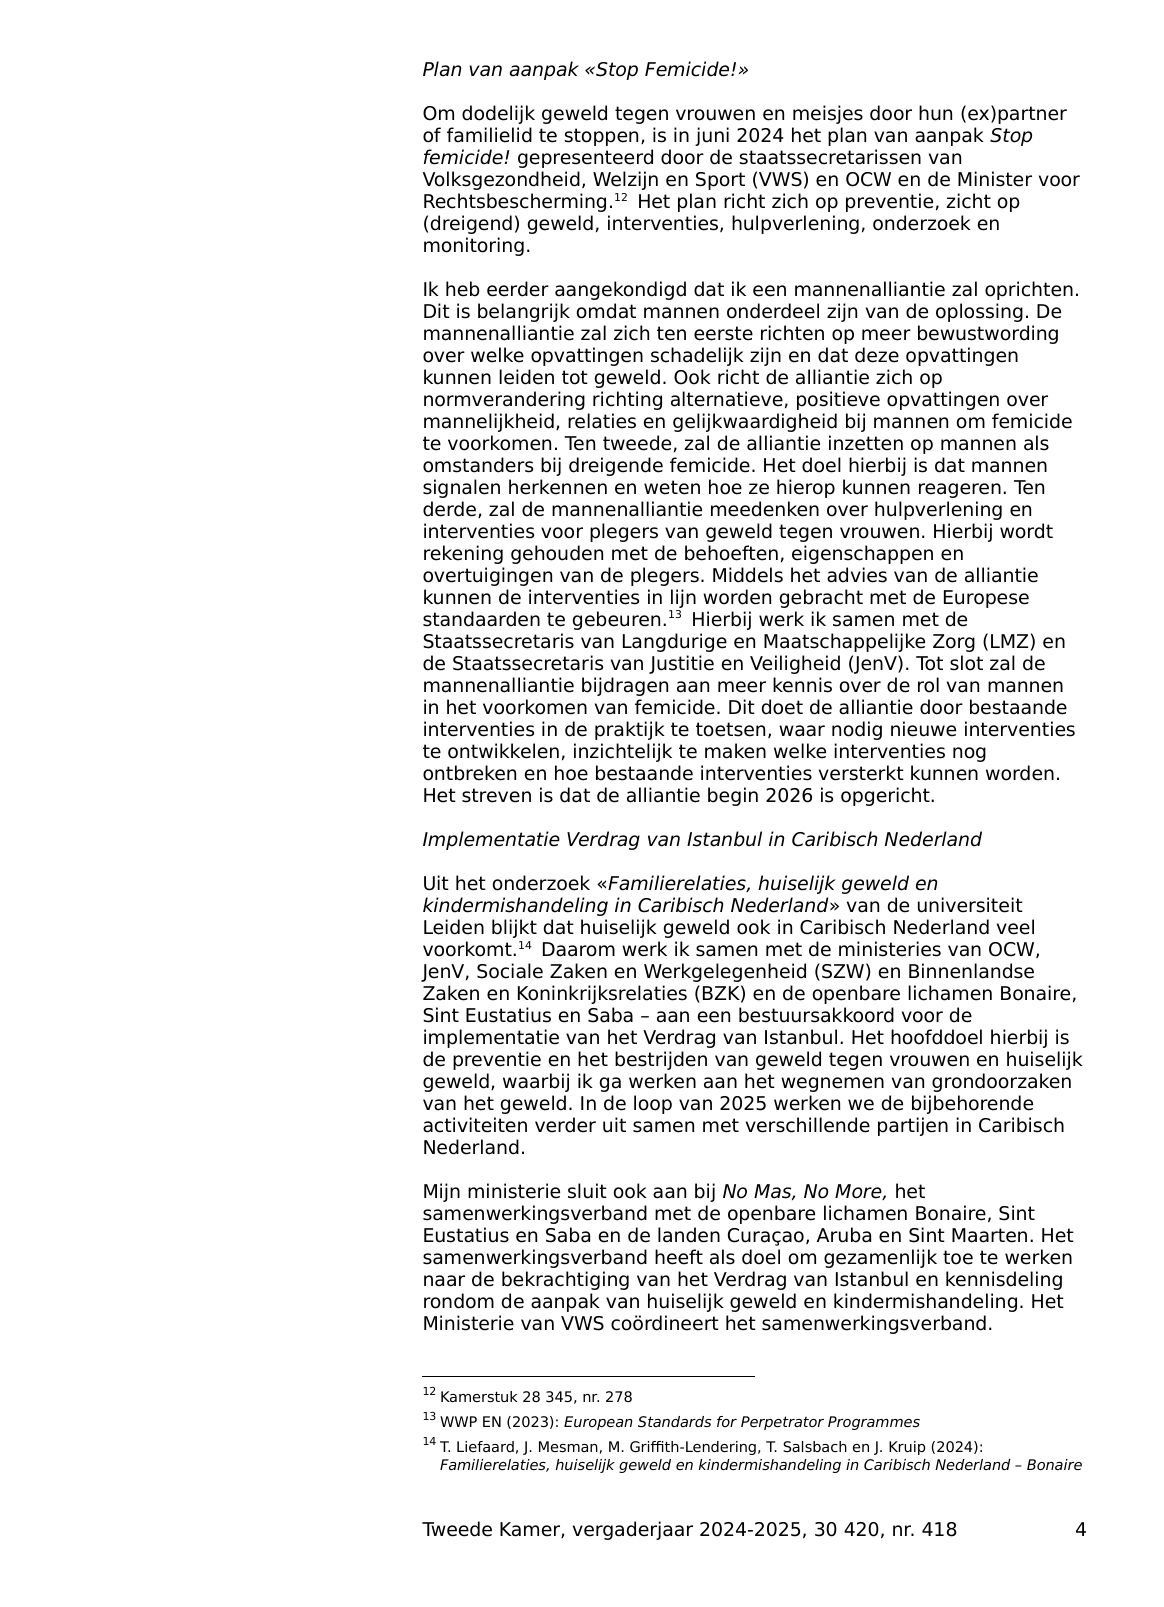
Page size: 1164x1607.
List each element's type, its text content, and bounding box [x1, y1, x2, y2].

text Mijn ministerie sluit ook aan bij No Mas, No More, het samenwerkingsverband met de openbare lichamen Bonaire, Sint Eustatius en Saba en de landen Curaçao, Aruba en Sint Maarten. Het samenwerkingsverband heeft als doel om gezamenlijk toe te werken naar de bekrachtiging van het Verdrag van Istanbul en kennisdeling rondom de aanpak van huiselijk geweld en kindermishandeling. Het Ministerie van VWS coördineert het samenwerkingsverband. [422, 1181, 1087, 1335]
text WWP EN (2023): European Standards for Perpetrator Programmes [422, 1410, 1087, 1432]
subtitle Plan van aanpak «Stop Femicide!» [422, 59, 1087, 81]
text T. Liefaard, J. Mesman, M. Griffith-Lendering, T. Salsbach en J. Kruip (2024): Familierelaties, huiselijk geweld en kindermishandeling in Caribisch Nederland – Bonaire [422, 1435, 1087, 1474]
text Kamerstuk 28 345, nr. 278 [422, 1385, 1087, 1407]
text Uit het onderzoek «Familierelaties, huiselijk geweld en kindermishandeling in Caribisch Nederland» van de universiteit Leiden blijkt dat huiselijk geweld ook in Caribisch Nederland veel voorkomt. Daarom werk ik samen met de ministeries van OCW, JenV, Sociale Zaken en Werkgelegenheid (SZW) en Binnenlandse Zaken en Koninkrijksrelaties (BZK) en de openbare lichamen Bonaire, Sint Eustatius en Saba – aan een bestuursakkoord voor de implementatie van het Verdrag van Istanbul. Het hoofddoel hierbij is de preventie en het bestrijden van geweld tegen vrouwen en huiselijk geweld, waarbij ik ga werken aan het wegnemen van grondoorzaken van het geweld. In de loop van 2025 werken we de bijbehorende activiteiten verder uit samen met verschillende partijen in Caribisch Nederland. [422, 873, 1087, 1159]
subtitle Implementatie Verdrag van Istanbul in Caribisch Nederland [422, 829, 1087, 851]
text Ik heb eerder aangekondigd dat ik een mannenalliantie zal oprichten. Dit is belangrijk omdat mannen onderdeel zijn van de oplossing. De mannenalliantie zal zich ten eerste richten op meer bewustwording over welke opvattingen schadelijk zijn en dat deze opvattingen kunnen leiden tot geweld. Ook richt de alliantie zich op normverandering richting alternatieve, positieve opvattingen over mannelijkheid, relaties en gelijkwaardigheid bij mannen om femicide te voorkomen. Ten tweede, zal de alliantie inzetten op mannen als omstanders bij dreigende femicide. Het doel hierbij is dat mannen signalen herkennen en weten hoe ze hierop kunnen reageren. Ten derde, zal de mannenalliantie meedenken over hulpverlening en interventies voor plegers van geweld tegen vrouwen. Hierbij wordt rekening gehouden met de behoeften, eigenschappen en overtuigingen van de plegers. Middels het advies van de alliantie kunnen de interventies in lijn worden gebracht met de Europese standaarden te gebeuren. Hierbij werk ik samen met de Staatssecretaris van Langdurige en Maatschappelijke Zorg (LMZ) en de Staatssecretaris van Justitie en Veiligheid (JenV). Tot slot zal de mannenalliantie bijdragen aan meer kennis over de rol van mannen in het voorkomen van femicide. Dit doet de alliantie door bestaande interventies in de praktijk te toetsen, waar nodig nieuwe interventies te ontwikkelen, inzichtelijk te maken welke interventies nog ontbreken en hoe bestaande interventies versterkt kunnen worden. Het streven is dat de alliantie begin 2026 is opgericht. [422, 279, 1087, 807]
text Om dodelijk geweld tegen vrouwen en meisjes door hun (ex)partner of familielid te stoppen, is in juni 2024 het plan van aanpak Stop femicide! gepresenteerd door de staatssecretarissen van Volksgezondheid, Welzijn en Sport (VWS) en OCW en de Minister voor Rechtsbescherming. Het plan richt zich op preventie, zicht op (dreigend) geweld, interventies, hulpverlening, onderzoek en monitoring. [422, 103, 1087, 257]
